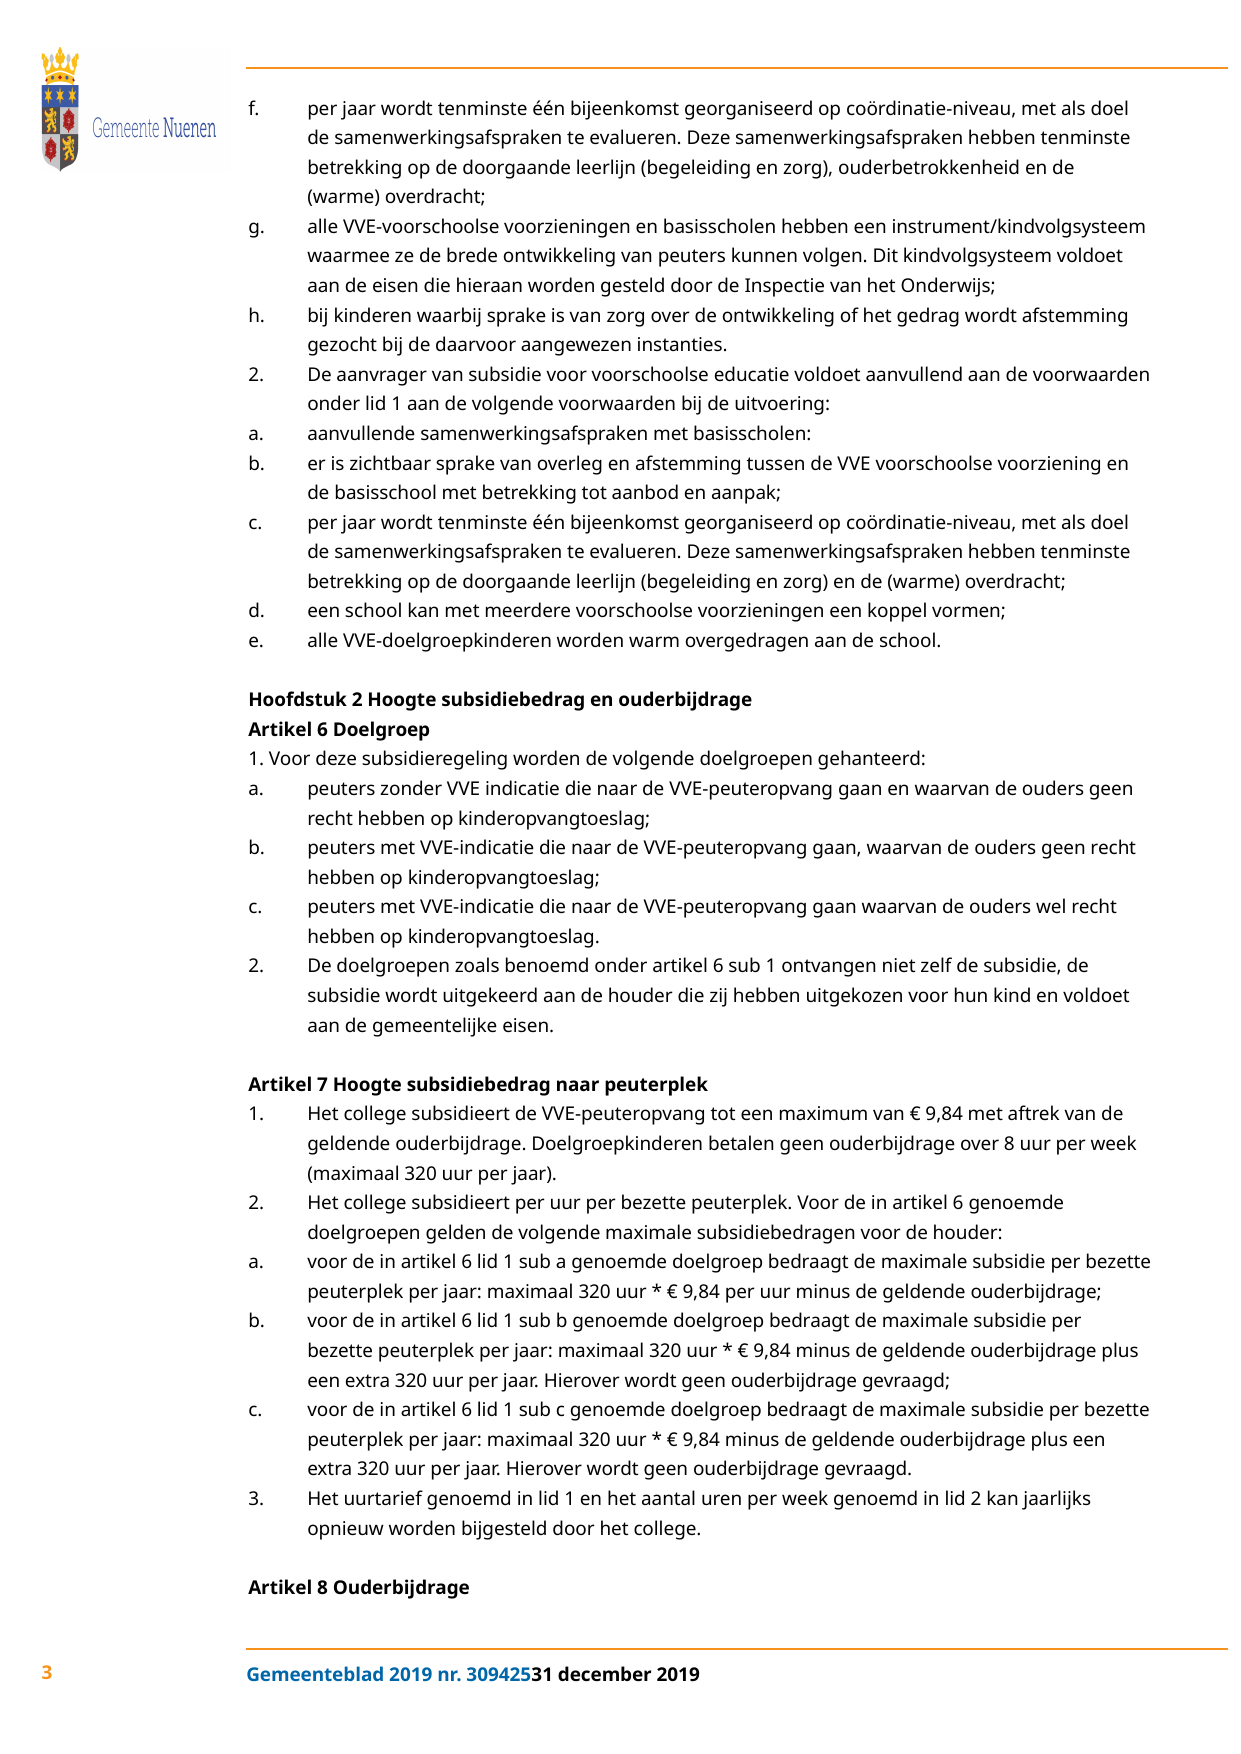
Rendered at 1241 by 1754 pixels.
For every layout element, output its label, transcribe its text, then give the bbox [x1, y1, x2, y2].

text Artikel 7 Hoogte subsidiebedrag naar peuterplek [248, 1071, 1152, 1097]
list per jaar wordt tenminste één bijeenkomst georganiseerd op coördinatie-niveau, met als doel de samenwerkingsafspraken te evalueren. Deze samenwerkingsafspraken hebben tenminste betrekking op de doorgaande leerlijn (begeleiding en zorg), ouderbetrokkenheid en de (warme) overdracht; [248, 95, 1152, 209]
list een school kan met meerdere voorschoolse voorzieningen een koppel vormen; [248, 598, 1152, 623]
picture [41, 47, 231, 172]
list alle VVE-doelgroepkinderen worden warm overgedragen aan de school. [248, 627, 1152, 653]
list er is zichtbaar sprake van overleg en afstemming tussen de VVE voorschoolse voorziening en de basisschool met betrekking tot aanbod en aanpak; [248, 450, 1152, 505]
text Artikel 8 Ouderbijdrage [248, 1574, 1152, 1600]
list peuters met VVE-indicatie die naar de VVE-peuteropvang gaan, waarvan de ouders geen recht hebben op kinderopvangtoeslag; [248, 834, 1152, 890]
list De aanvrager van subsidie voor voorschoolse educatie voldoet aanvullend aan de voorwaarden onder lid 1 aan de volgende voorwaarden bij de uitvoering: [248, 361, 1152, 416]
list peuters met VVE-indicatie die naar de VVE-peuteropvang gaan waarvan de ouders wel recht hebben op kinderopvangtoeslag. [248, 893, 1152, 949]
text Artikel 6 Doelgroep [248, 716, 1152, 742]
text 1. Voor deze subsidieregeling worden de volgende doelgroepen gehanteerd: [248, 746, 1152, 771]
list De doelgroepen zoals benoemd onder artikel 6 sub 1 ontvangen niet zelf de subsidie, de subsidie wordt uitgekeerd aan de houder die zij hebben uitgekozen voor hun kind en voldoet aan de gemeentelijke eisen. [248, 953, 1152, 1038]
list voor de in artikel 6 lid 1 sub a genoemde doelgroep bedraagt de maximale subsidie per bezette peuterplek per jaar: maximaal 320 uur * € 9,84 per uur minus de geldende ouderbijdrage; [248, 1248, 1152, 1304]
list Het college subsidieert de VVE-peuteropvang tot een maximum van € 9,84 met aftrek van de geldende ouderbijdrage. Doelgroepkinderen betalen geen ouderbijdrage over 8 uur per week (maximaal 320 uur per jaar). [248, 1101, 1152, 1186]
list bij kinderen waarbij sprake is van zorg over de ontwikkeling of het gedrag wordt afstemming gezocht bij de daarvoor aangewezen instanties. [248, 302, 1152, 357]
list per jaar wordt tenminste één bijeenkomst georganiseerd op coördinatie-niveau, met als doel de samenwerkingsafspraken te evalueren. Deze samenwerkingsafspraken hebben tenminste betrekking op de doorgaande leerlijn (begeleiding en zorg) en de (warme) overdracht; [248, 509, 1152, 594]
list aanvullende samenwerkingsafspraken met basisscholen: [248, 420, 1152, 446]
list voor de in artikel 6 lid 1 sub b genoemde doelgroep bedraagt de maximale subsidie per bezette peuterplek per jaar: maximaal 320 uur * € 9,84 minus de geldende ouderbijdrage plus een extra 320 uur per jaar. Hierover wordt geen ouderbijdrage gevraagd; [248, 1308, 1152, 1393]
list peuters zonder VVE indicatie die naar de VVE-peuteropvang gaan en waarvan de ouders geen recht hebben op kinderopvangtoeslag; [248, 775, 1152, 831]
list voor de in artikel 6 lid 1 sub c genoemde doelgroep bedraagt de maximale subsidie per bezette peuterplek per jaar: maximaal 320 uur * € 9,84 minus de geldende ouderbijdrage plus een extra 320 uur per jaar. Hierover wordt geen ouderbijdrage gevraagd. [248, 1396, 1152, 1481]
text Hoofdstuk 2 Hoogte subsidiebedrag en ouderbijdrage [248, 686, 1152, 712]
list Het college subsidieert per uur per bezette peuterplek. Voor de in artikel 6 genoemde doelgroepen gelden de volgende maximale subsidiebedragen voor de houder: [248, 1189, 1152, 1245]
list alle VVE-voorschoolse voorzieningen en basisscholen hebben een instrument/kindvolgsysteem waarmee ze de brede ontwikkeling van peuters kunnen volgen. Dit kindvolgsysteem voldoet aan de eisen die hieraan worden gesteld door de Inspectie van het Onderwijs; [248, 213, 1152, 298]
list Het uurtarief genoemd in lid 1 en het aantal uren per week genoemd in lid 2 kan jaarlijks opnieuw worden bijgesteld door het college. [248, 1485, 1152, 1541]
